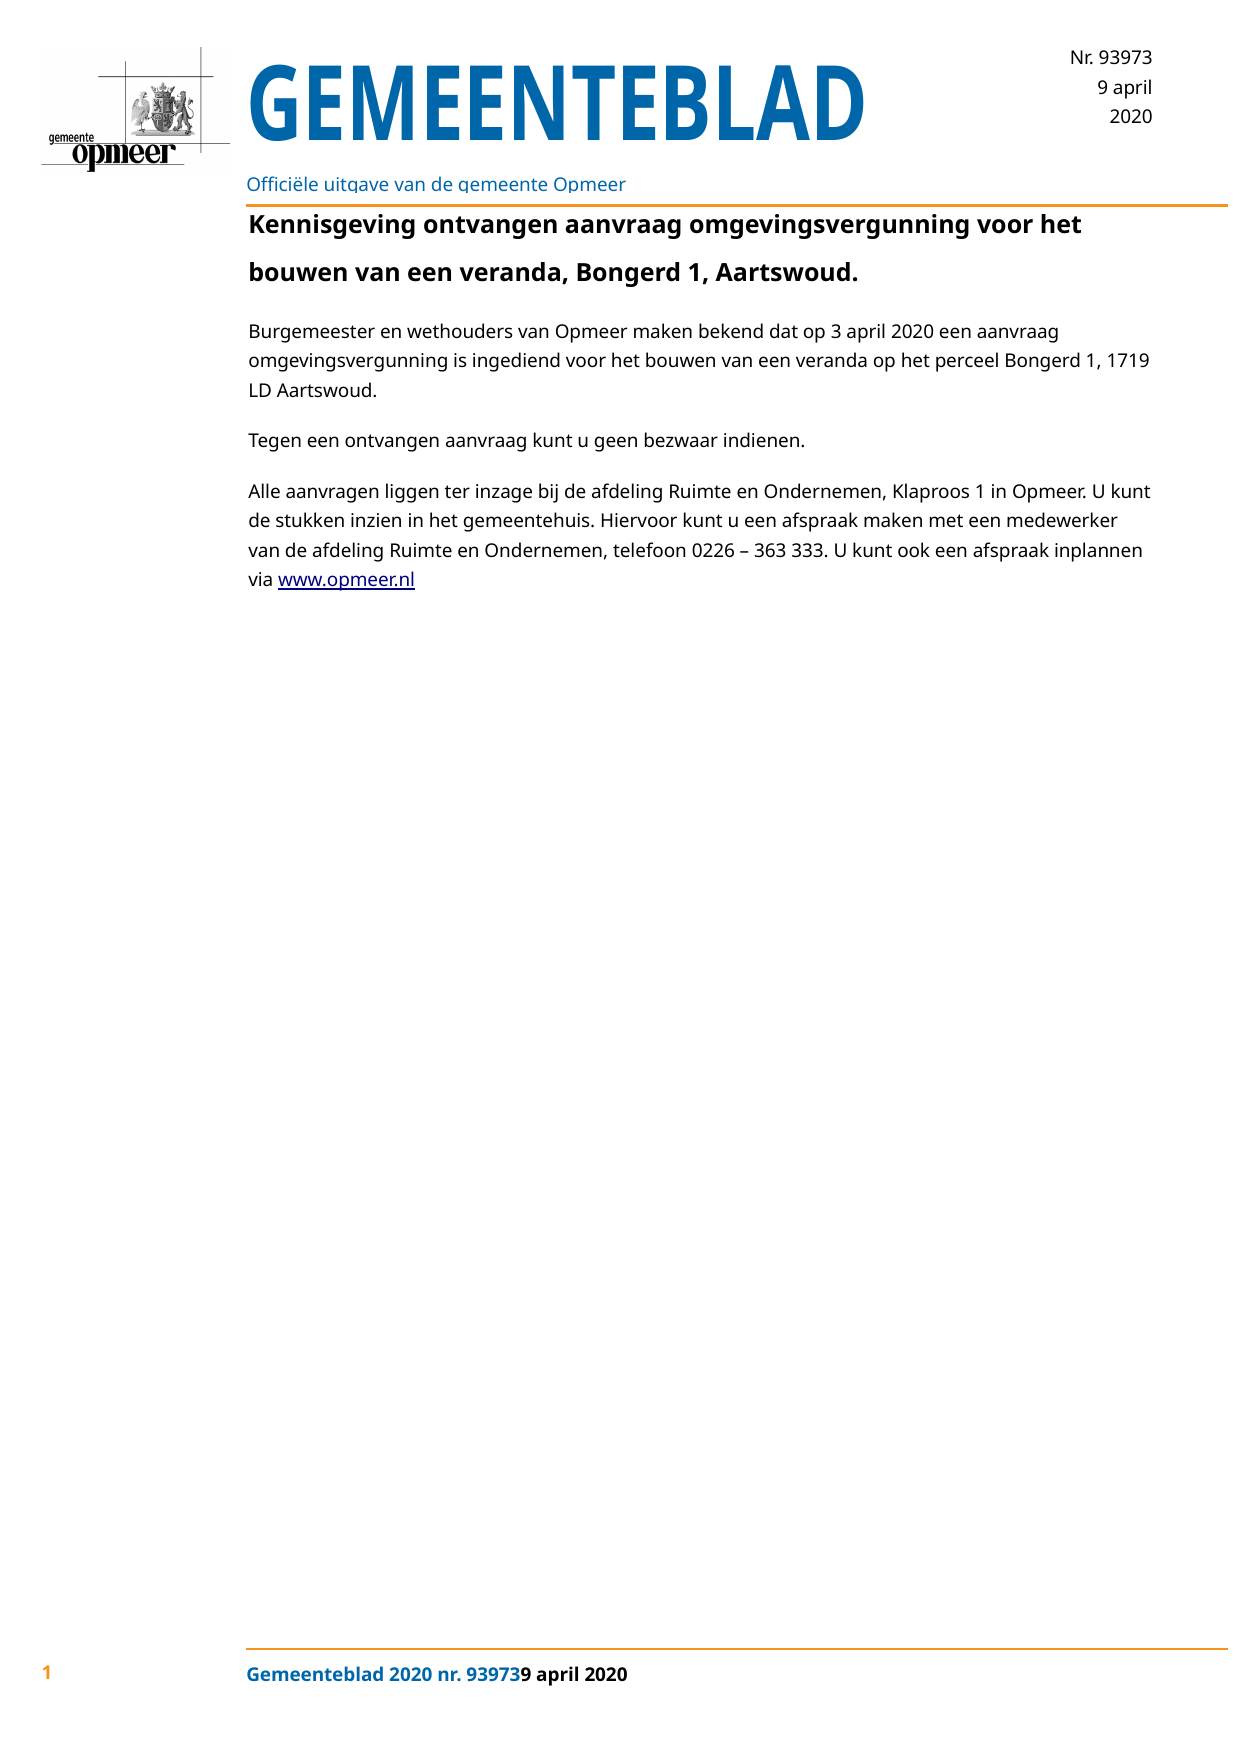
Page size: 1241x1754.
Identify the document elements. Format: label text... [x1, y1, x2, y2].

text Alle aanvragen liggen ter inzage bij de afdeling Ruimte en Ondernemen, Klaproos 1 in Opmeer. U kunt de stukken inzien in het gemeentehuis. Hiervoor kunt u een afspraak maken met een medewerker van de afdeling Ruimte en Ondernemen, telefoon 0226 – 363 333. U kunt ook een afspraak inplannen via www.opmeer.nl [248, 478, 1152, 592]
text Tegen een ontvangen aanvraag kunt u geen bezwaar indienen. [248, 427, 1152, 453]
picture [41, 47, 231, 172]
text Burgemeester en wethouders van Opmeer maken bekend dat op 3 april 2020 een aanvraag omgevingsvergunning is ingediend voor het bouwen van een veranda op het perceel Bongerd 1, 1719 LD Aartswoud. [248, 318, 1152, 403]
text Kennisgeving ontvangen aanvraag omgevingsvergunning voor het bouwen van een veranda, Bongerd 1, Aartswoud. [248, 207, 1152, 288]
